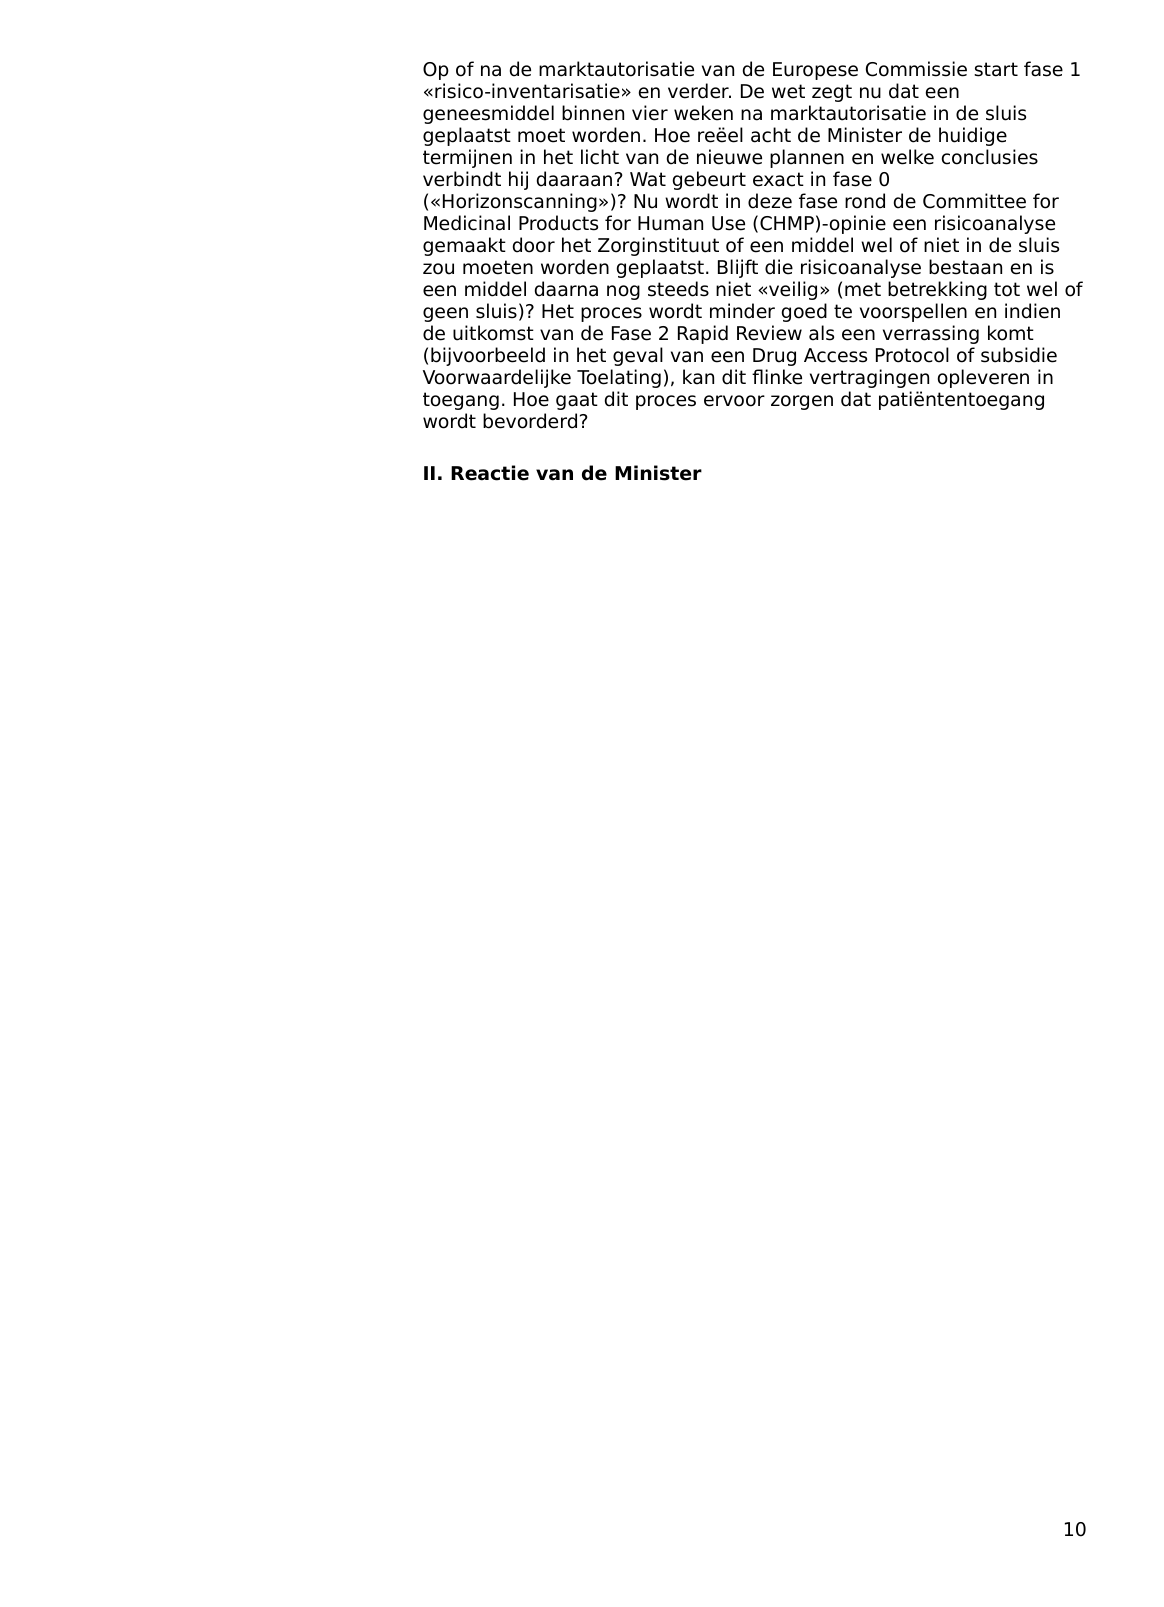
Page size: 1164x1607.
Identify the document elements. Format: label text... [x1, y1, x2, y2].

text Op of na de marktautorisatie van de Europese Commissie start fase 1 «risico-inventarisatie» en verder. De wet zegt nu dat een geneesmiddel binnen vier weken na marktautorisatie in de sluis geplaatst moet worden. Hoe reëel acht de Minister de huidige termijnen in het licht van de nieuwe plannen en welke conclusies verbindt hij daaraan? Wat gebeurt exact in fase 0 («Horizonscanning»)? Nu wordt in deze fase rond de Committee for Medicinal Products for Human Use (CHMP)-opinie een risicoanalyse gemaakt door het Zorginstituut of een middel wel of niet in de sluis zou moeten worden geplaatst. Blijft die risicoanalyse bestaan en is een middel daarna nog steeds niet «veilig» (met betrekking tot wel of geen sluis)? Het proces wordt minder goed te voorspellen en indien de uitkomst van de Fase 2 Rapid Review als een verrassing komt (bijvoorbeeld in het geval van een Drug Access Protocol of subsidie Voorwaardelijke Toelating), kan dit flinke vertragingen opleveren in toegang. Hoe gaat dit proces ervoor zorgen dat patiëntentoegang wordt bevorderd? [422, 59, 1087, 433]
subtitle II. Reactie van de Minister [422, 463, 1087, 485]
